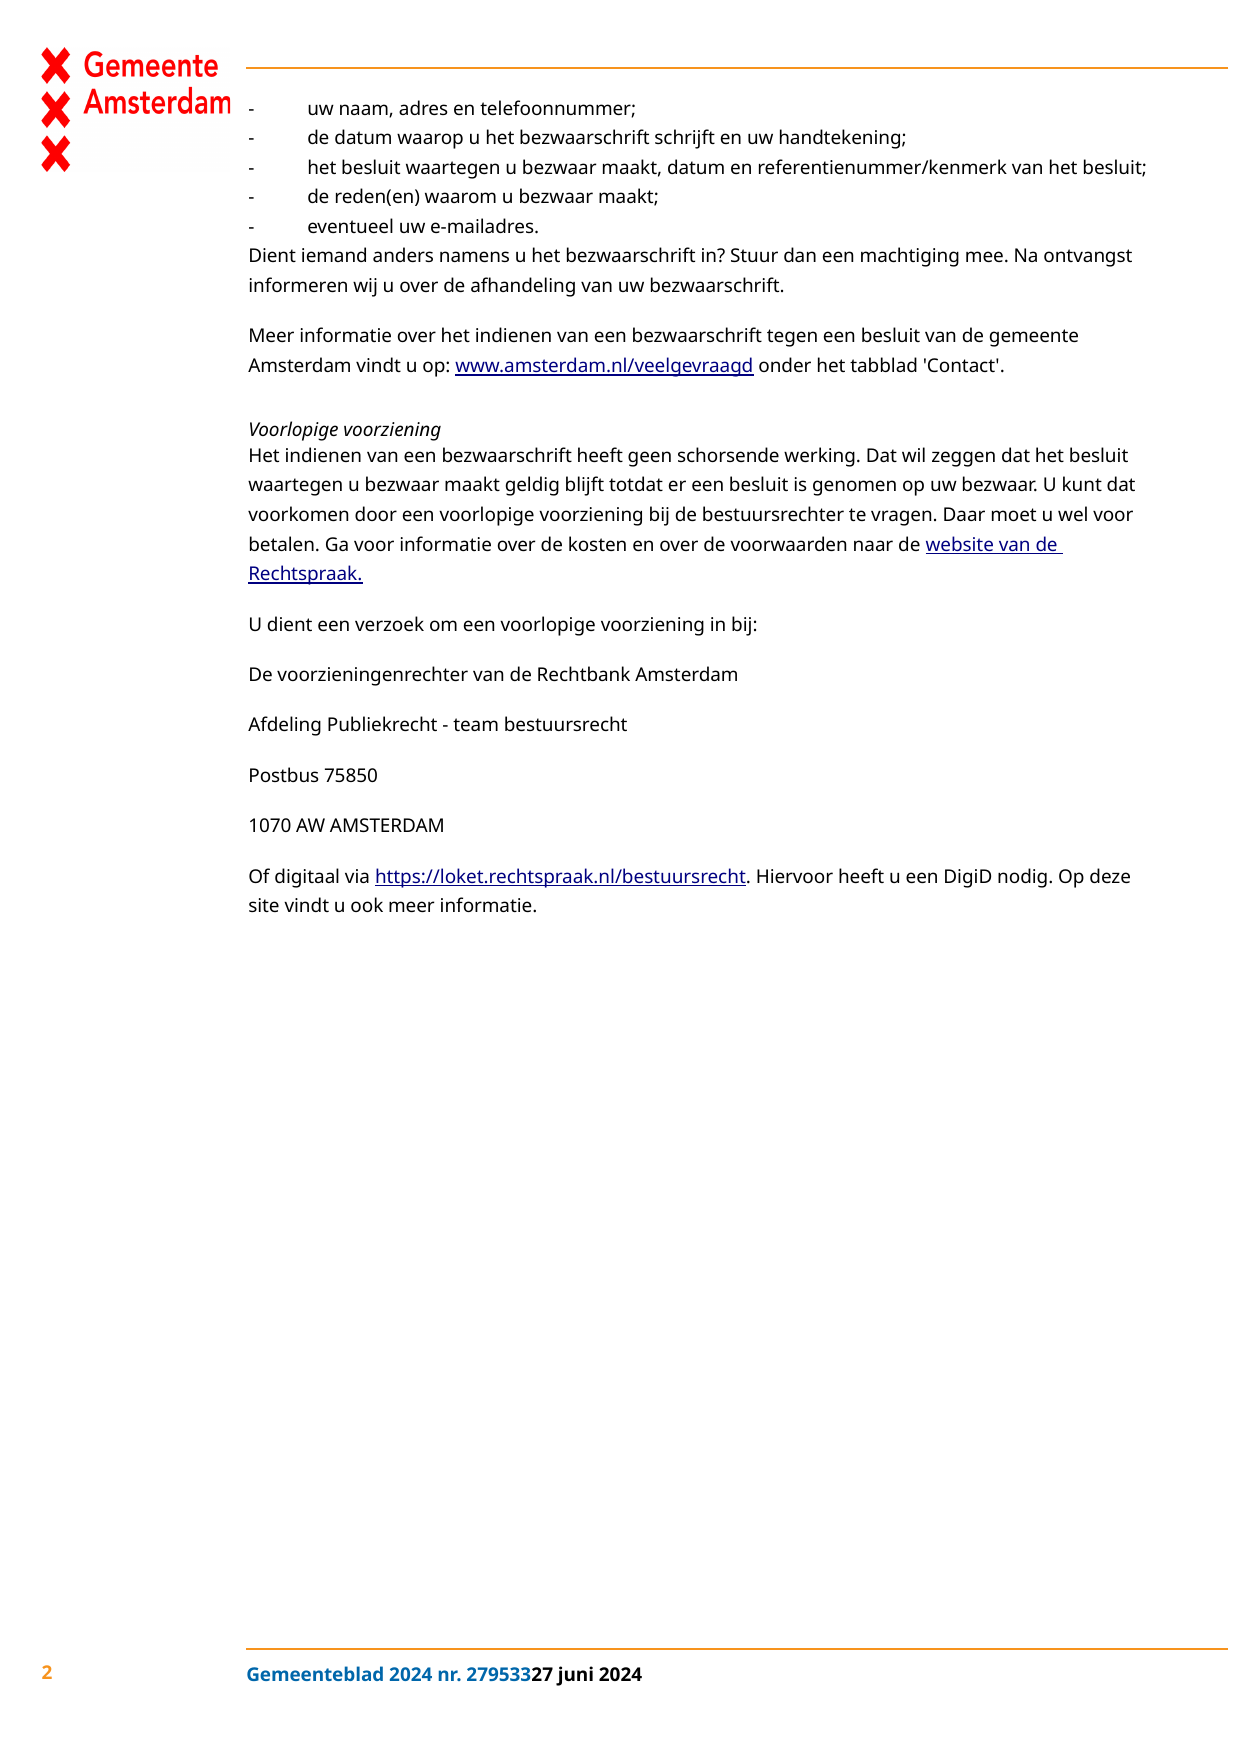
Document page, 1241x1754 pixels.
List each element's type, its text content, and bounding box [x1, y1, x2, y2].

list het besluit waartegen u bezwaar maakt, datum en referentienummer/kenmerk van het besluit; [248, 154, 1152, 180]
text Afdeling Publiekrecht - team bestuursrecht [248, 712, 1152, 737]
text De voorzieningenrechter van de Rechtbank Amsterdam [248, 661, 1152, 687]
text U dient een verzoek om een voorlopige voorziening in bij: [248, 611, 1152, 636]
text Het indienen van een bezwaarschrift heeft geen schorsende werking. Dat wil zeggen dat het besluit waartegen u bezwaar maakt geldig blijft totdat er een besluit is genomen op uw bezwaar. U kunt dat voorkomen door een voorlopige voorziening bij de bestuursrechter te vragen. Daar moet u wel voor betalen. Ga voor informatie over de kosten en over de voorwaarden naar de website van de Rechtspraak. [248, 442, 1152, 586]
text Dient iemand anders namens u het bezwaarschrift in? Stuur dan een machtiging mee. Na ontvangst informeren wij u over de afhandeling van uw bezwaarschrift. [248, 243, 1152, 298]
list uw naam, adres en telefoonnummer; [248, 95, 1152, 121]
text 1070 AW AMSTERDAM [248, 812, 1152, 838]
text Voorlopige voorziening [248, 416, 1152, 442]
list de reden(en) waarom u bezwaar maakt; [248, 183, 1152, 209]
picture [41, 47, 231, 172]
text Meer informatie over het indienen van een bezwaarschrift tegen een besluit van de gemeente Amsterdam vindt u op: www.amsterdam.nl/veelgevraagd onder het tabblad 'Contact'. [248, 323, 1152, 378]
text Of digitaal via https://loket.rechtspraak.nl/bestuursrecht. Hiervoor heeft u een DigiD nodig. Op deze site vindt u ook meer informatie. [248, 863, 1152, 918]
list de datum waarop u het bezwaarschrift schrijft en uw handtekening; [248, 124, 1152, 150]
text Postbus 75850 [248, 762, 1152, 788]
list eventueel uw e-mailadres. [248, 213, 1152, 239]
